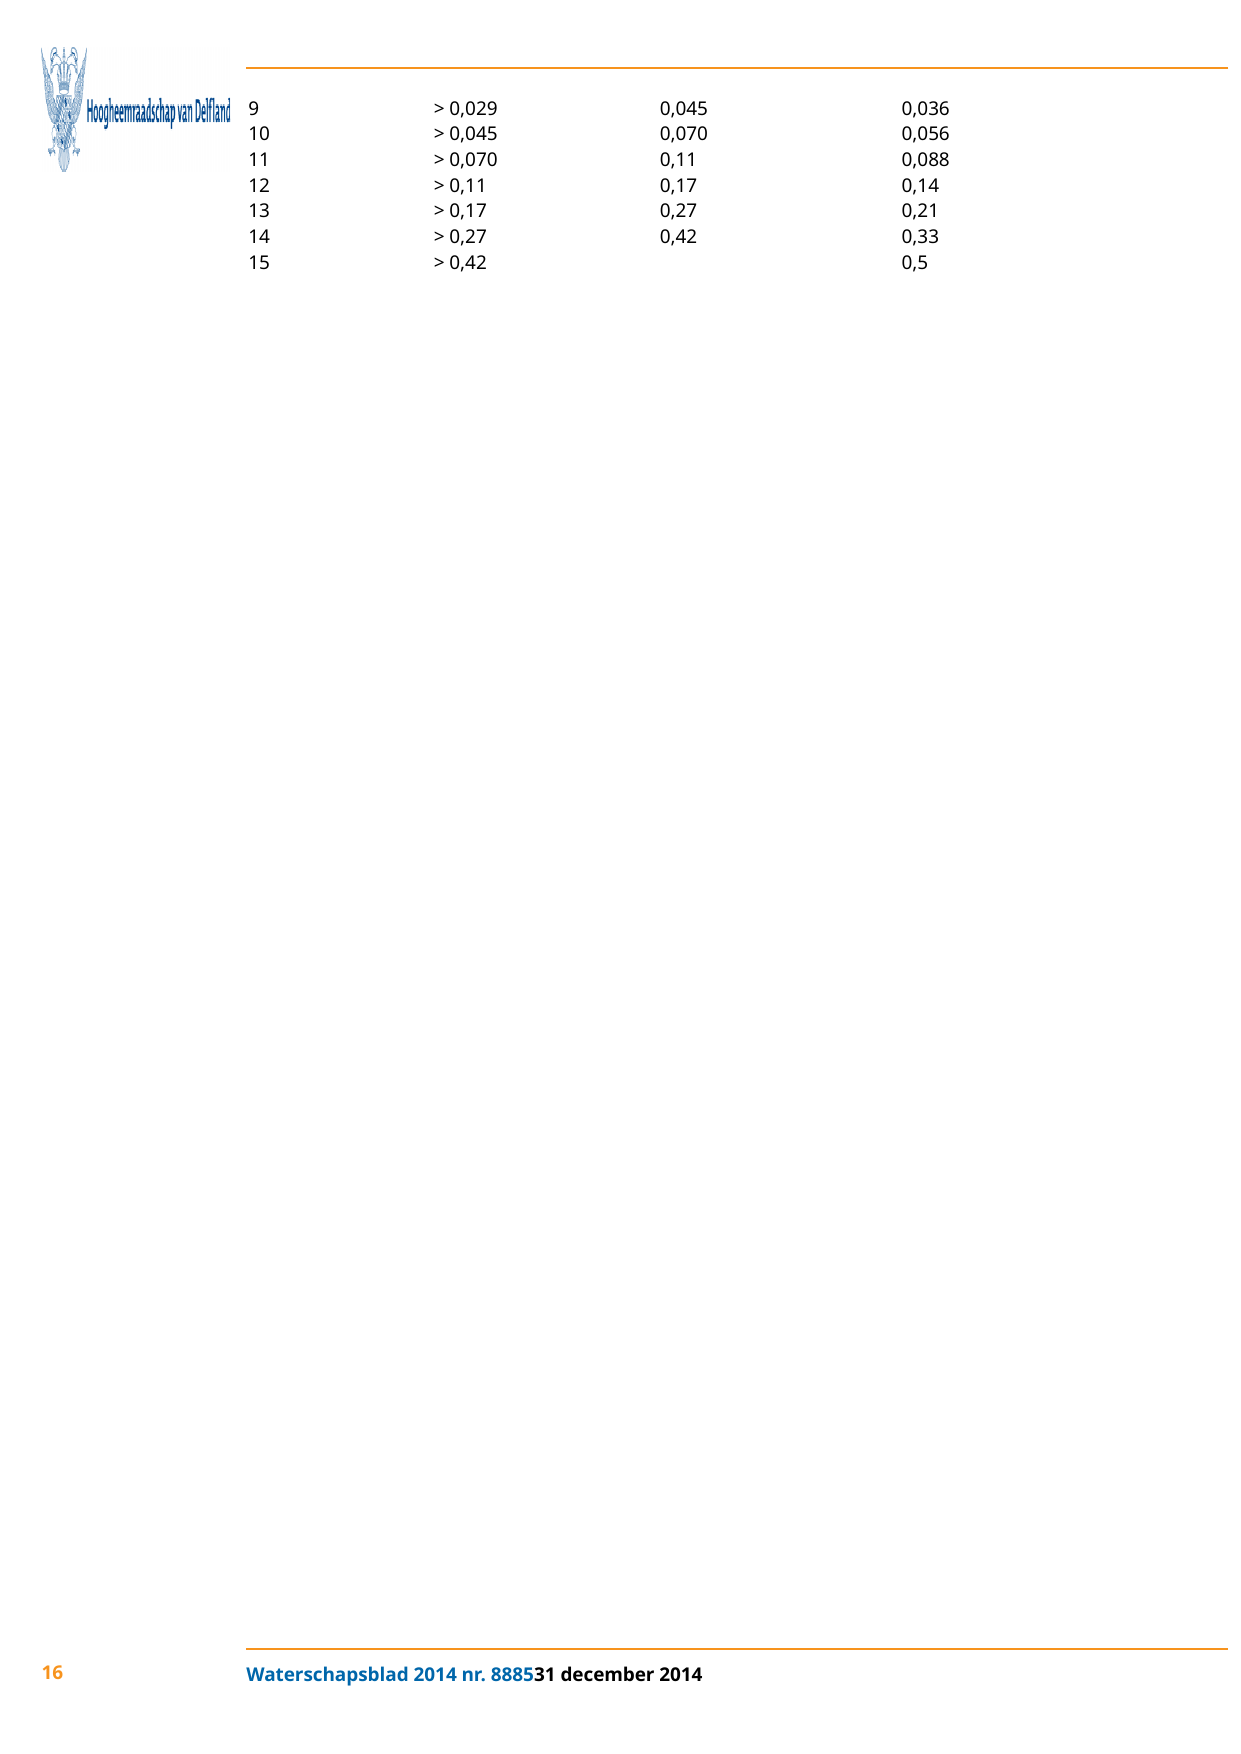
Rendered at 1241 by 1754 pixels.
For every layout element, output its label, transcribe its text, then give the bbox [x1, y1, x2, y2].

table_cell 0,045 [660, 95, 901, 121]
table_cell > 0,11 [434, 172, 659, 198]
table_cell 0,5 [901, 249, 1152, 275]
table_cell 10 [248, 121, 433, 146]
table_cell > 0,029 [434, 95, 659, 121]
table_cell 11 [248, 146, 433, 172]
table_cell > 0,27 [434, 224, 659, 249]
table_cell 0,036 [901, 95, 1152, 121]
table_cell 0,070 [660, 121, 901, 146]
table_cell 0,088 [901, 146, 1152, 172]
table_cell 15 [248, 249, 433, 275]
table_cell 12 [248, 172, 433, 198]
table_cell > 0,070 [434, 146, 659, 172]
table_cell 0,11 [660, 146, 901, 172]
table_cell > 0,17 [434, 198, 659, 223]
table_cell 13 [248, 198, 433, 223]
table_cell 0,33 [901, 224, 1152, 249]
table_cell 0,21 [901, 198, 1152, 223]
table_cell 9 [248, 95, 433, 121]
table_cell 0,27 [660, 198, 901, 223]
table_cell [660, 249, 901, 275]
table_cell 14 [248, 224, 433, 249]
table_cell > 0,045 [434, 121, 659, 146]
table_cell 0,14 [901, 172, 1152, 198]
table_cell 0,17 [660, 172, 901, 198]
table_cell > 0,42 [434, 249, 659, 275]
table_cell 0,056 [901, 121, 1152, 146]
table_cell 0,42 [660, 224, 901, 249]
picture [41, 47, 231, 172]
